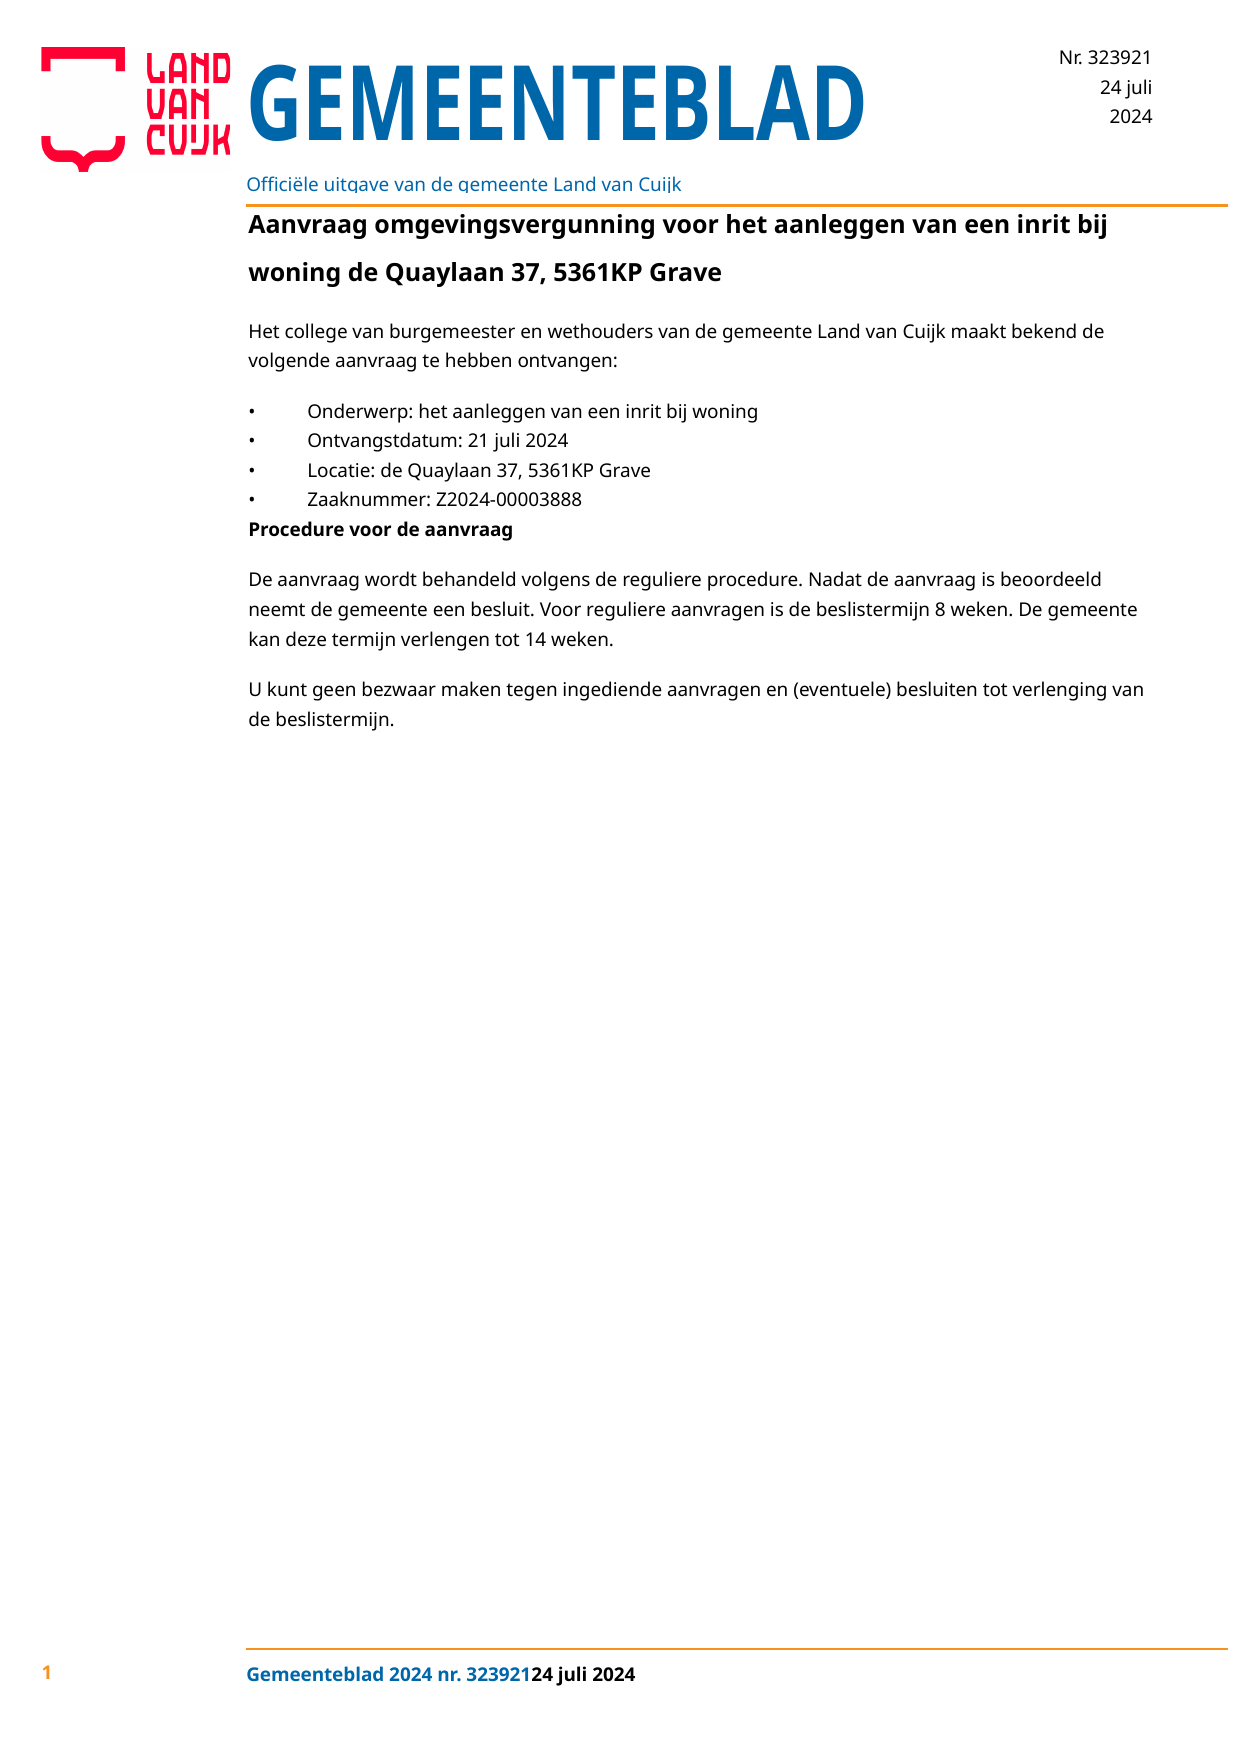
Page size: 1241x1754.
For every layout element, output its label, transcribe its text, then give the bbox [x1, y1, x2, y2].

text Het college van burgemeester en wethouders van de gemeente Land van Cuijk maakt bekend de volgende aanvraag te hebben ontvangen: [248, 318, 1152, 373]
list Ontvangstdatum: 21 juli 2024 [248, 427, 1152, 453]
list Locatie: de Quaylaan 37, 5361KP Grave [248, 457, 1152, 483]
list Onderwerp: het aanleggen van een inrit bij woning [248, 398, 1152, 424]
text De aanvraag wordt behandeld volgens de reguliere procedure. Nadat de aanvraag is beoordeeld neemt de gemeente een besluit. Voor reguliere aanvragen is de beslistermijn 8 weken. De gemeente kan deze termijn verlengen tot 14 weken. [248, 567, 1152, 652]
text U kunt geen bezwaar maken tegen ingediende aanvragen en (eventuele) besluiten tot verlenging van de beslistermijn. [248, 676, 1152, 732]
text Procedure voor de aanvraag [248, 516, 1152, 542]
picture [41, 47, 231, 172]
list Zaaknummer: Z2024-00003888 [248, 487, 1152, 512]
text Aanvraag omgevingsvergunning voor het aanleggen van een inrit bij woning de Quaylaan 37, 5361KP Grave [248, 207, 1152, 288]
